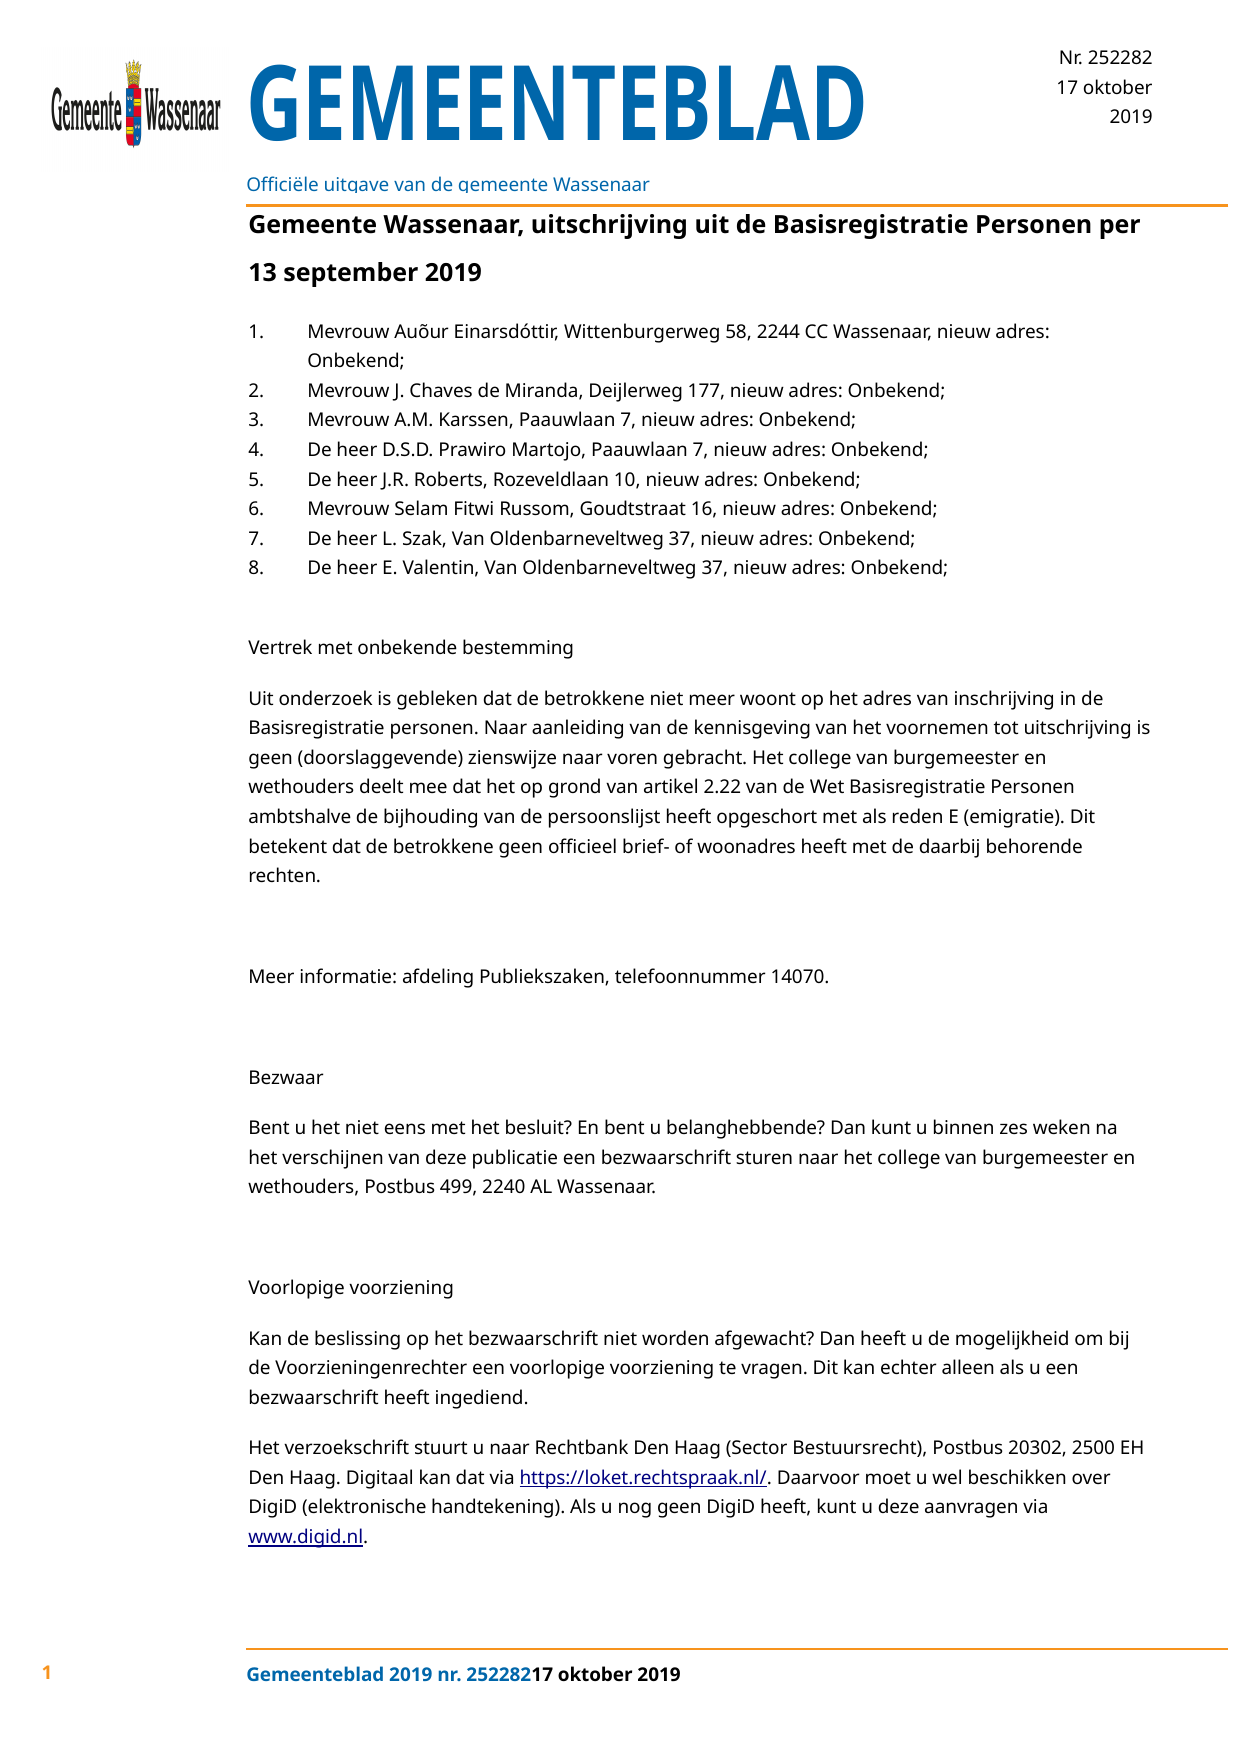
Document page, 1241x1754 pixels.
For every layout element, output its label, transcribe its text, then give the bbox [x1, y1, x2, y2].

text Vertrek met onbekende bestemming [248, 634, 1152, 660]
text Voorlopige voorziening [248, 1274, 1152, 1300]
text Kan de beslissing op het bezwaarschrift niet worden afgewacht? Dan heeft u de mogelijkheid om bij de Voorzieningenrechter een voorlopige voorziening te vragen. Dit kan echter alleen als u een bezwaarschrift heeft ingediend. [248, 1325, 1152, 1410]
text Het verzoekschrift stuurt u naar Rechtbank Den Haag (Sector Bestuursrecht), Postbus 20302, 2500 EH Den Haag. Digitaal kan dat via https://loket.rechtspraak.nl/. Daarvoor moet u wel beschikken over DigiD (elektronische handtekening). Als u nog geen DigiD heeft, kunt u deze aanvragen via www.digid.nl. [248, 1434, 1152, 1549]
picture [41, 47, 231, 172]
list De heer L. Szak, Van Oldenbarneveltweg 37, nieuw adres: Onbekend; [248, 525, 1152, 551]
text Bezwaar [248, 1064, 1152, 1090]
text Uit onderzoek is gebleken dat de betrokkene niet meer woont op het adres van inschrijving in de Basisregistratie personen. Naar aanleiding van de kennisgeving van het voornemen tot uitschrijving is geen (doorslaggevende) zienswijze naar voren gebracht. Het college van burgemeester en wethouders deelt mee dat het op grond van artikel 2.22 van de Wet Basisregistratie Personen ambtshalve de bijhouding van de persoonslijst heeft opgeschort met als reden E (emigratie). Dit betekent dat de betrokkene geen officieel brief- of woonadres heeft met de daarbij behorende rechten. [248, 685, 1152, 888]
list Mevrouw A.M. Karssen, Paauwlaan 7, nieuw adres: Onbekend; [248, 407, 1152, 432]
text Meer informatie: afdeling Publiekszaken, telefoonnummer 14070. [248, 963, 1152, 989]
text Gemeente Wassenaar, uitschrijving uit de Basisregistratie Personen per 13 september 2019 [248, 207, 1152, 288]
list Mevrouw J. Chaves de Miranda, Deijlerweg 177, nieuw adres: Onbekend; [248, 377, 1152, 403]
list Mevrouw Auõur Einarsdóttir, Wittenburgerweg 58, 2244 CC Wassenaar, nieuw adres: Onbekend; [248, 318, 1152, 373]
text Bent u het niet eens met het besluit? En bent u belanghebbende? Dan kunt u binnen zes weken na het verschijnen van deze publicatie een bezwaarschrift sturen naar het college van burgemeester en wethouders, Postbus 499, 2240 AL Wassenaar. [248, 1114, 1152, 1199]
list De heer D.S.D. Prawiro Martojo, Paauwlaan 7, nieuw adres: Onbekend; [248, 436, 1152, 462]
list Mevrouw Selam Fitwi Russom, Goudtstraat 16, nieuw adres: Onbekend; [248, 495, 1152, 521]
list De heer J.R. Roberts, Rozeveldlaan 10, nieuw adres: Onbekend; [248, 466, 1152, 492]
list De heer E. Valentin, Van Oldenbarneveltweg 37, nieuw adres: Onbekend; [248, 554, 1152, 580]
